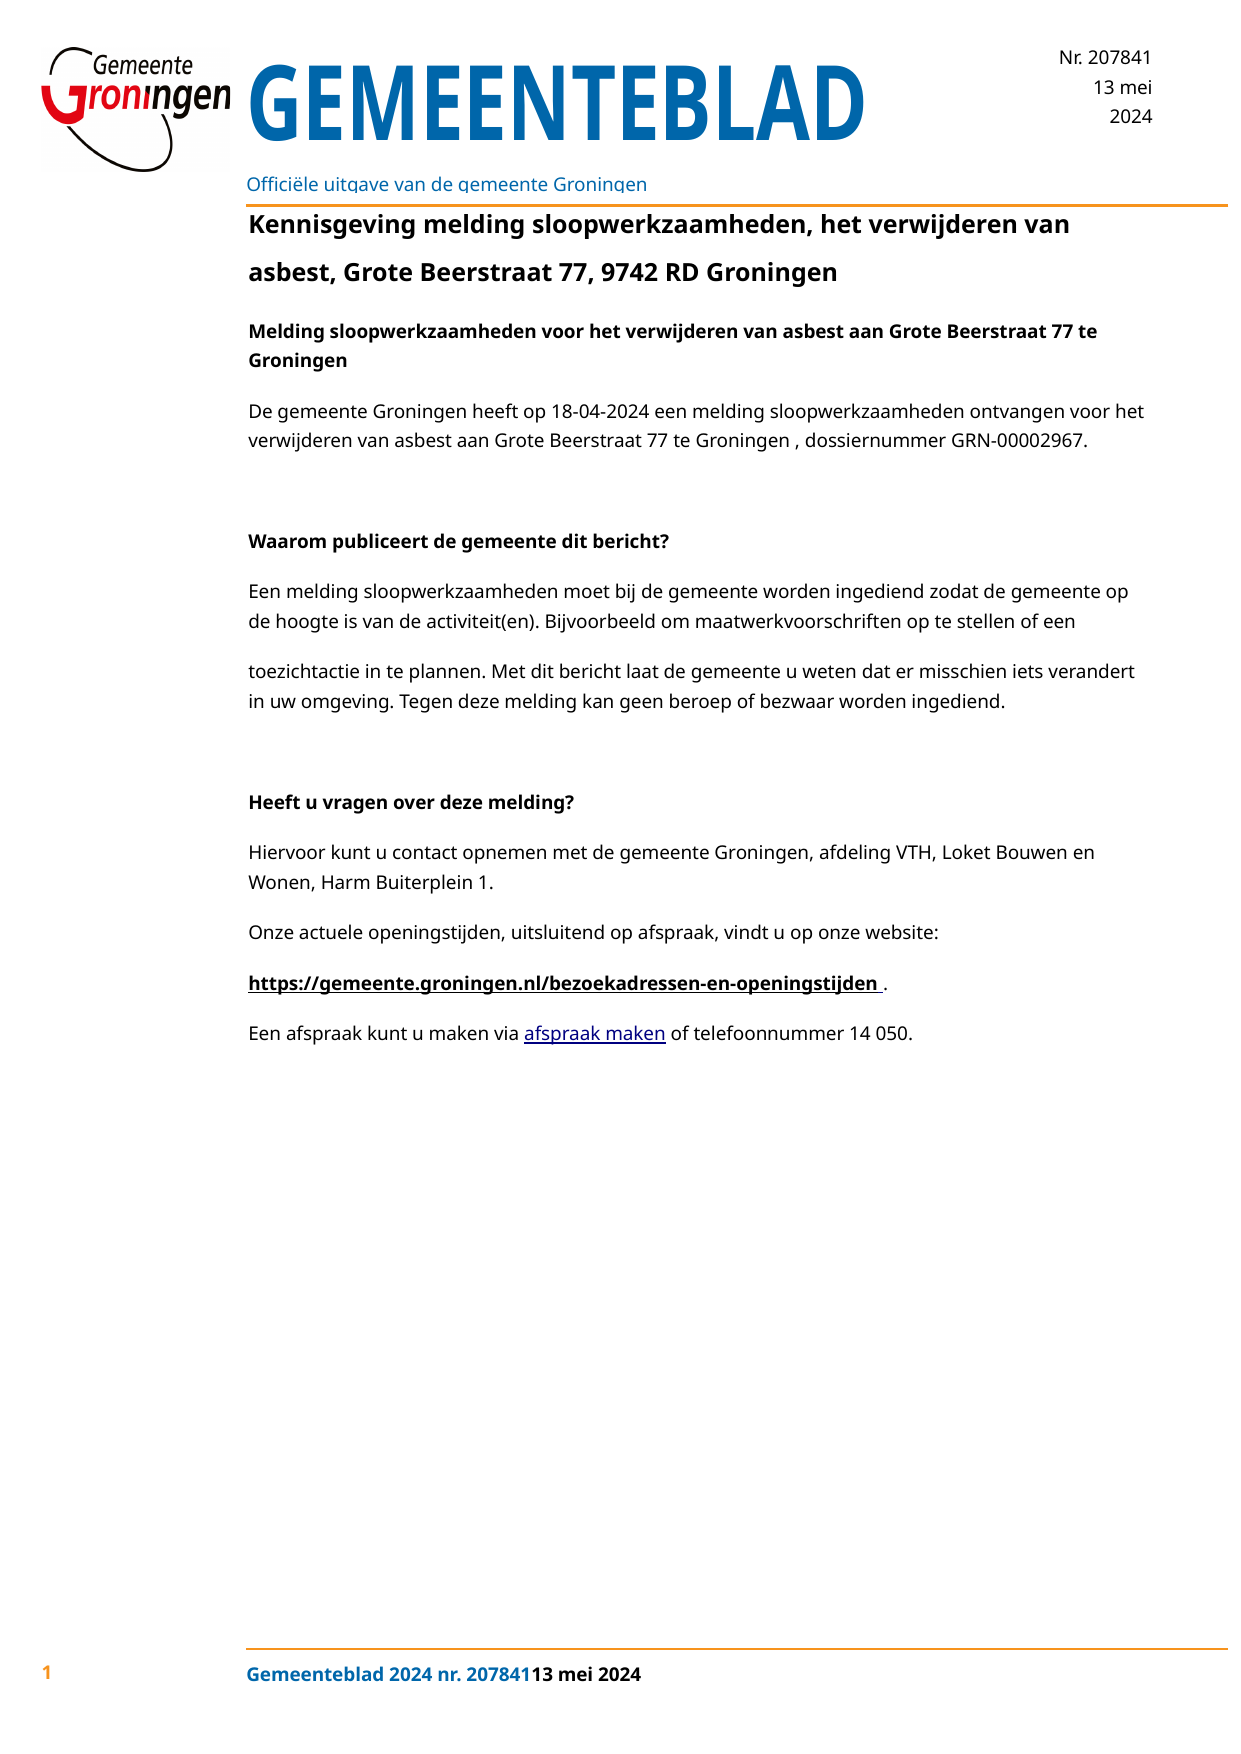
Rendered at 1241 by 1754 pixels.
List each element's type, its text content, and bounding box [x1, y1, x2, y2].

picture [41, 47, 231, 172]
text Heeft u vragen over deze melding? [248, 789, 1152, 815]
text Onze actuele openingstijden, uitsluitend op afspraak, vindt u op onze website: [248, 919, 1152, 945]
text Kennisgeving melding sloopwerkzaamheden, het verwijderen van asbest, Grote Beerstraat 77, 9742 RD Groningen [248, 207, 1152, 288]
text Waarom publiceert de gemeente dit bericht? [248, 528, 1152, 554]
text Een melding sloopwerkzaamheden moet bij de gemeente worden ingediend zodat de gemeente op de hoogte is van de activiteit(en). Bijvoorbeeld om maatwerkvoorschriften op te stellen of een [248, 579, 1152, 634]
text Een afspraak kunt u maken via afspraak maken of telefoonnummer 14 050. [248, 1020, 1152, 1046]
text Hiervoor kunt u contact opnemen met de gemeente Groningen, afdeling VTH, Loket Bouwen en Wonen, Harm Buiterplein 1. [248, 839, 1152, 895]
text toezichtactie in te plannen. Met dit bericht laat de gemeente u weten dat er misschien iets verandert in uw omgeving. Tegen deze melding kan geen beroep of bezwaar worden ingediend. [248, 659, 1152, 714]
text https://gemeente.groningen.nl/bezoekadressen-en-openingstijden . [248, 970, 1152, 996]
text Melding sloopwerkzaamheden voor het verwijderen van asbest aan Grote Beerstraat 77 te Groningen [248, 318, 1152, 373]
text De gemeente Groningen heeft op 18-04-2024 een melding sloopwerkzaamheden ontvangen voor het verwijderen van asbest aan Grote Beerstraat 77 te Groningen , dossiernummer GRN-00002967. [248, 398, 1152, 453]
